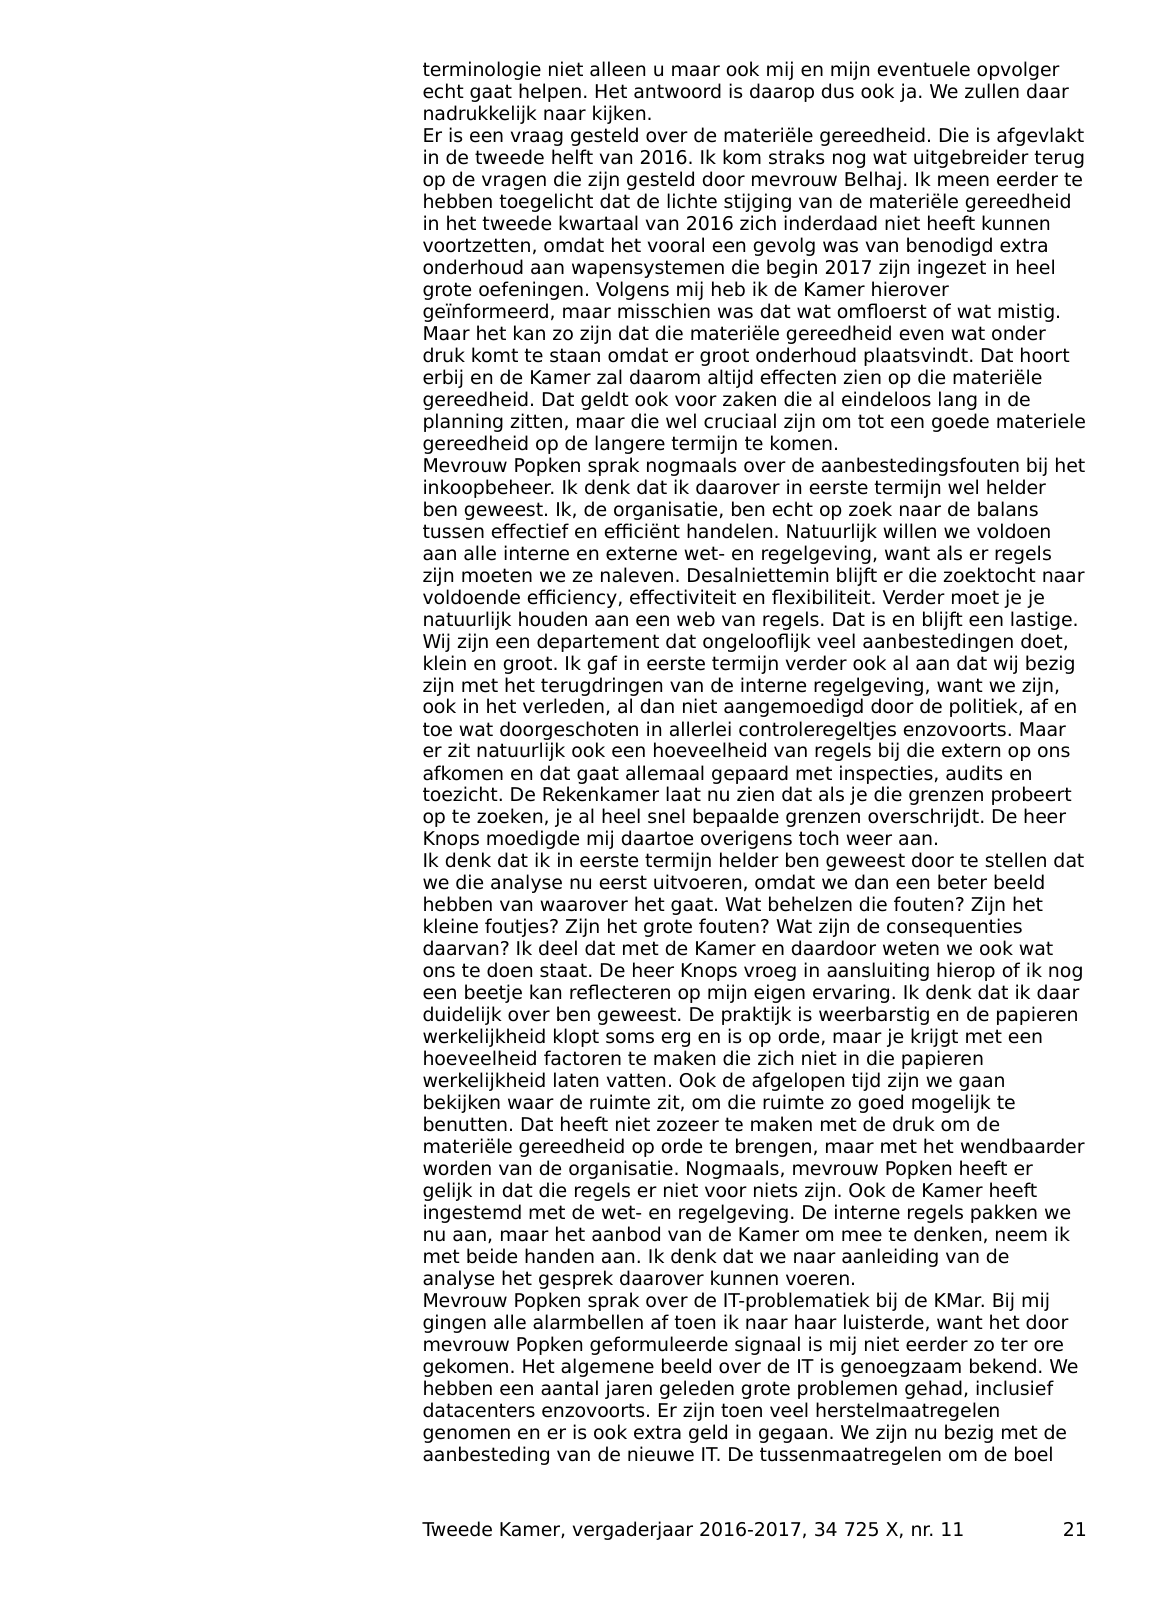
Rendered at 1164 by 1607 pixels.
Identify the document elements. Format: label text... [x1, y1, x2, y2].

text Mevrouw Popken sprak nogmaals over de aanbestedingsfouten bij het inkoopbeheer. Ik denk dat ik daarover in eerste termijn wel helder ben geweest. Ik, de organisatie, ben echt op zoek naar de balans tussen effectief en efficiënt handelen. Natuurlijk willen we voldoen aan alle interne en externe wet- en regelgeving, want als er regels zijn moeten we ze naleven. Desalniettemin blijft er die zoektocht naar voldoende efficiency, effectiviteit en flexibiliteit. Verder moet je je natuurlijk houden aan een web van regels. Dat is en blijft een lastige. Wij zijn een departement dat ongelooflijk veel aanbestedingen doet, klein en groot. Ik gaf in eerste termijn verder ook al aan dat wij bezig zijn met het terugdringen van de interne regelgeving, want we zijn, ook in het verleden, al dan niet aangemoedigd door de politiek, af en toe wat doorgeschoten in allerlei controleregeltjes enzovoorts. Maar er zit natuurlijk ook een hoeveelheid van regels bij die extern op ons afkomen en dat gaat allemaal gepaard met inspecties, audits en toezicht. De Rekenkamer laat nu zien dat als je die grenzen probeert op te zoeken, je al heel snel bepaalde grenzen overschrijdt. De heer Knops moedigde mij daartoe overigens toch weer aan. [422, 455, 1087, 850]
text Er is een vraag gesteld over de materiële gereedheid. Die is afgevlakt in de tweede helft van 2016. Ik kom straks nog wat uitgebreider terug op de vragen die zijn gesteld door mevrouw Belhaj. Ik meen eerder te hebben toegelicht dat de lichte stijging van de materiële gereedheid in het tweede kwartaal van 2016 zich inderdaad niet heeft kunnen voortzetten, omdat het vooral een gevolg was van benodigd extra onderhoud aan wapensystemen die begin 2017 zijn ingezet in heel grote oefeningen. Volgens mij heb ik de Kamer hierover geïnformeerd, maar misschien was dat wat omfloerst of wat mistig. Maar het kan zo zijn dat die materiële gereedheid even wat onder druk komt te staan omdat er groot onderhoud plaatsvindt. Dat hoort erbij en de Kamer zal daarom altijd effecten zien op die materiële gereedheid. Dat geldt ook voor zaken die al eindeloos lang in de planning zitten, maar die wel cruciaal zijn om tot een goede materiele gereedheid op de langere termijn te komen. [422, 125, 1087, 455]
text Ik denk dat ik in eerste termijn helder ben geweest door te stellen dat we die analyse nu eerst uitvoeren, omdat we dan een beter beeld hebben van waarover het gaat. Wat behelzen die fouten? Zijn het kleine foutjes? Zijn het grote fouten? Wat zijn de consequenties daarvan? Ik deel dat met de Kamer en daardoor weten we ook wat ons te doen staat. De heer Knops vroeg in aansluiting hierop of ik nog een beetje kan reflecteren op mijn eigen ervaring. Ik denk dat ik daar duidelijk over ben geweest. De praktijk is weerbarstig en de papieren werkelijkheid klopt soms erg en is op orde, maar je krijgt met een hoeveelheid factoren te maken die zich niet in die papieren werkelijkheid laten vatten. Ook de afgelopen tijd zijn we gaan bekijken waar de ruimte zit, om die ruimte zo goed mogelijk te benutten. Dat heeft niet zozeer te maken met de druk om de materiële gereedheid op orde te brengen, maar met het wendbaarder worden van de organisatie. Nogmaals, mevrouw Popken heeft er gelijk in dat die regels er niet voor niets zijn. Ook de Kamer heeft ingestemd met de wet- en regelgeving. De interne regels pakken we nu aan, maar het aanbod van de Kamer om mee te denken, neem ik met beide handen aan. Ik denk dat we naar aanleiding van de analyse het gesprek daarover kunnen voeren. [422, 850, 1087, 1290]
text terminologie niet alleen u maar ook mij en mijn eventuele opvolger echt gaat helpen. Het antwoord is daarop dus ook ja. We zullen daar nadrukkelijk naar kijken. [422, 59, 1087, 125]
text Mevrouw Popken sprak over de IT-problematiek bij de KMar. Bij mij gingen alle alarmbellen af toen ik naar haar luisterde, want het door mevrouw Popken geformuleerde signaal is mij niet eerder zo ter ore gekomen. Het algemene beeld over de IT is genoegzaam bekend. We hebben een aantal jaren geleden grote problemen gehad, inclusief datacenters enzovoorts. Er zijn toen veel herstelmaatregelen genomen en er is ook extra geld in gegaan. We zijn nu bezig met de aanbesteding van de nieuwe IT. De tussenmaatregelen om de boel [422, 1290, 1087, 1466]
